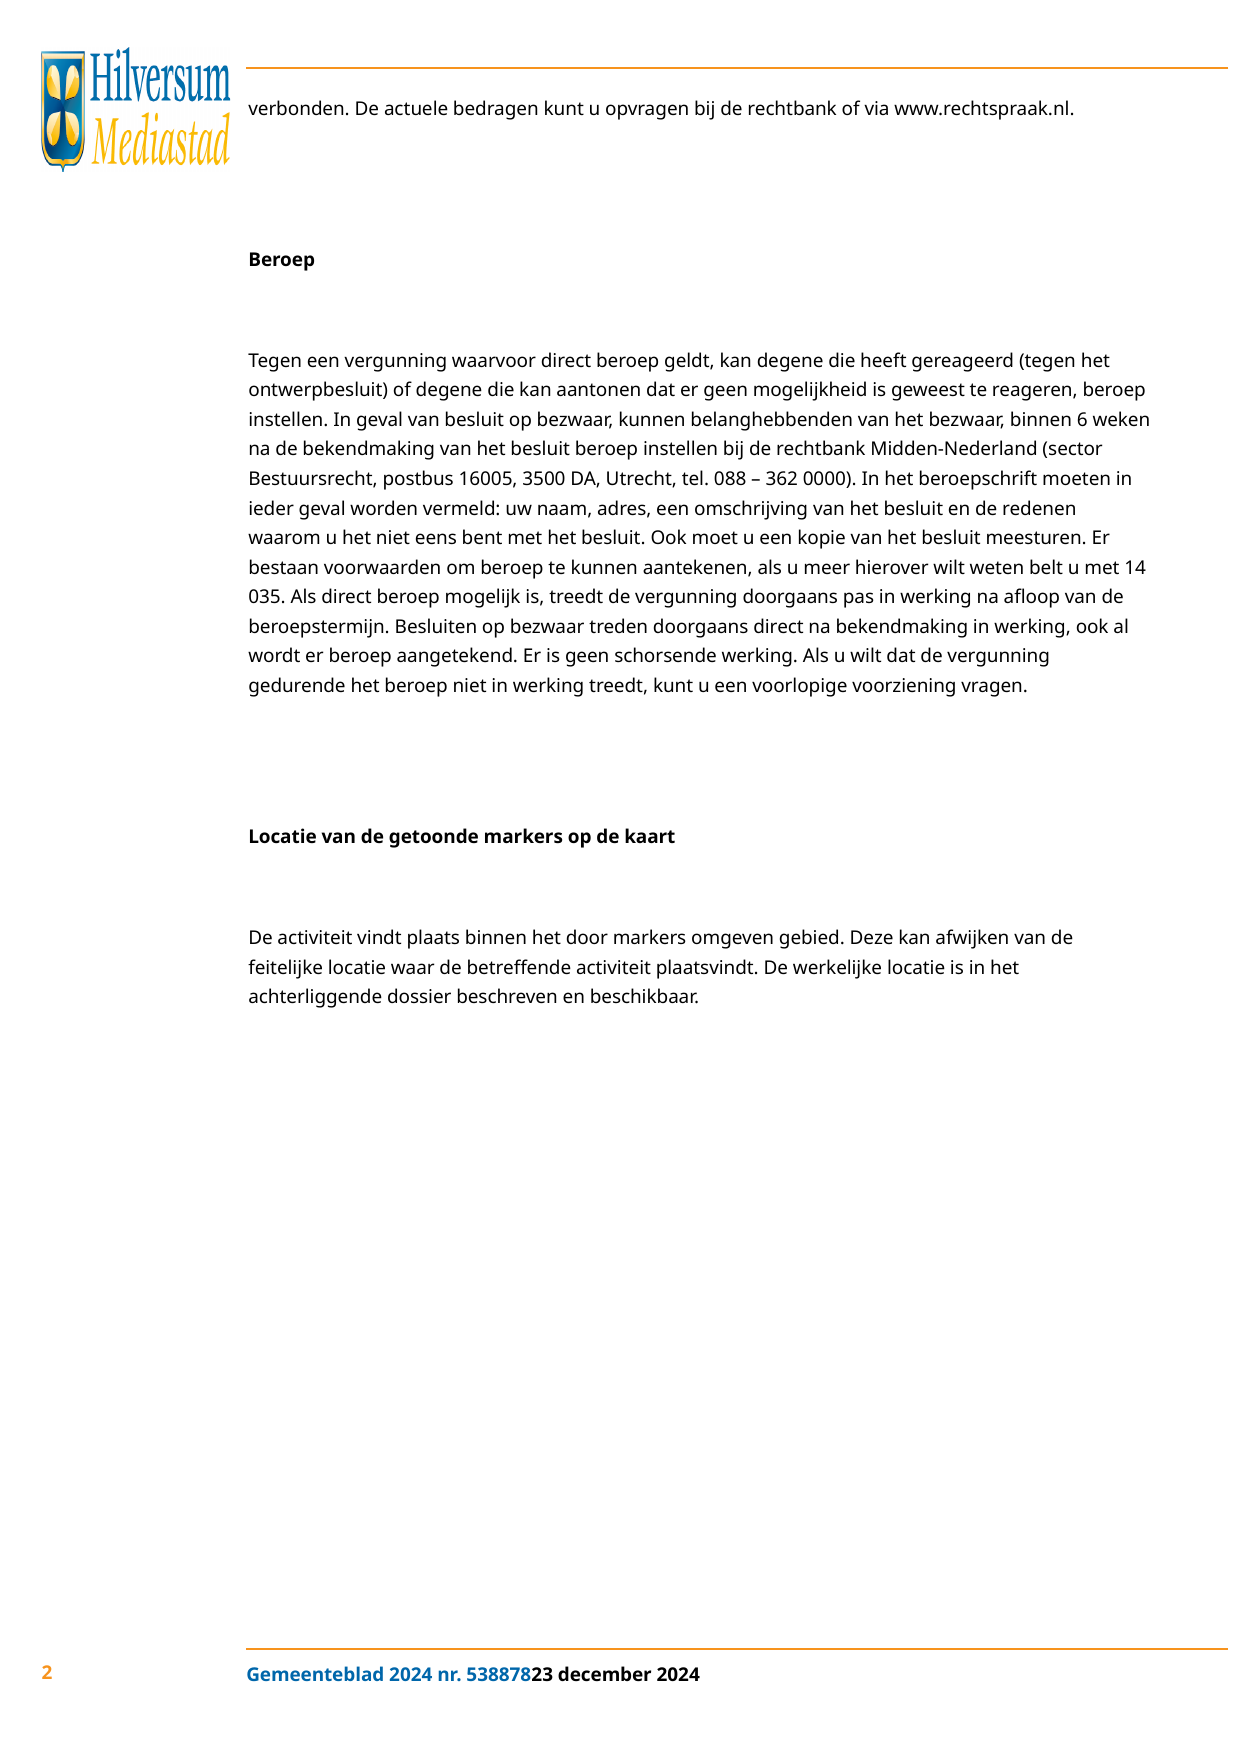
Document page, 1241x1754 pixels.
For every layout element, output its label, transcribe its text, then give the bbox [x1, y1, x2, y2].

text verbonden. De actuele bedragen kunt u opvragen bij de rechtbank of via www.rechtspraak.nl. [248, 95, 1152, 121]
text De activiteit vindt plaats binnen het door markers omgeven gebied. Deze kan afwijken van de feitelijke locatie waar de betreffende activiteit plaatsvindt. De werkelijke locatie is in het achterliggende dossier beschreven en beschikbaar. [248, 924, 1152, 1009]
text Locatie van de getoonde markers op de kaart [248, 823, 1152, 849]
text Beroep [248, 246, 1152, 272]
picture [41, 47, 231, 172]
text Tegen een vergunning waarvoor direct beroep geldt, kan degene die heeft gereageerd (tegen het ontwerpbesluit) of degene die kan aantonen dat er geen mogelijkheid is geweest te reageren, beroep instellen. In geval van besluit op bezwaar, kunnen belanghebbenden van het bezwaar, binnen 6 weken na de bekendmaking van het besluit beroep instellen bij de rechtbank Midden-Nederland (sector Bestuursrecht, postbus 16005, 3500 DA, Utrecht, tel. 088 – 362 0000). In het beroepschrift moeten in ieder geval worden vermeld: uw naam, adres, een omschrijving van het besluit en de redenen waarom u het niet eens bent met het besluit. Ook moet u een kopie van het besluit meesturen. Er bestaan voorwaarden om beroep te kunnen aantekenen, als u meer hierover wilt weten belt u met 14 035. Als direct beroep mogelijk is, treedt de vergunning doorgaans pas in werking na afloop van de beroepstermijn. Besluiten op bezwaar treden doorgaans direct na bekendmaking in werking, ook al wordt er beroep aangetekend. Er is geen schorsende werking. Als u wilt dat de vergunning gedurende het beroep niet in werking treedt, kunt u een voorlopige voorziening vragen. [248, 347, 1152, 698]
